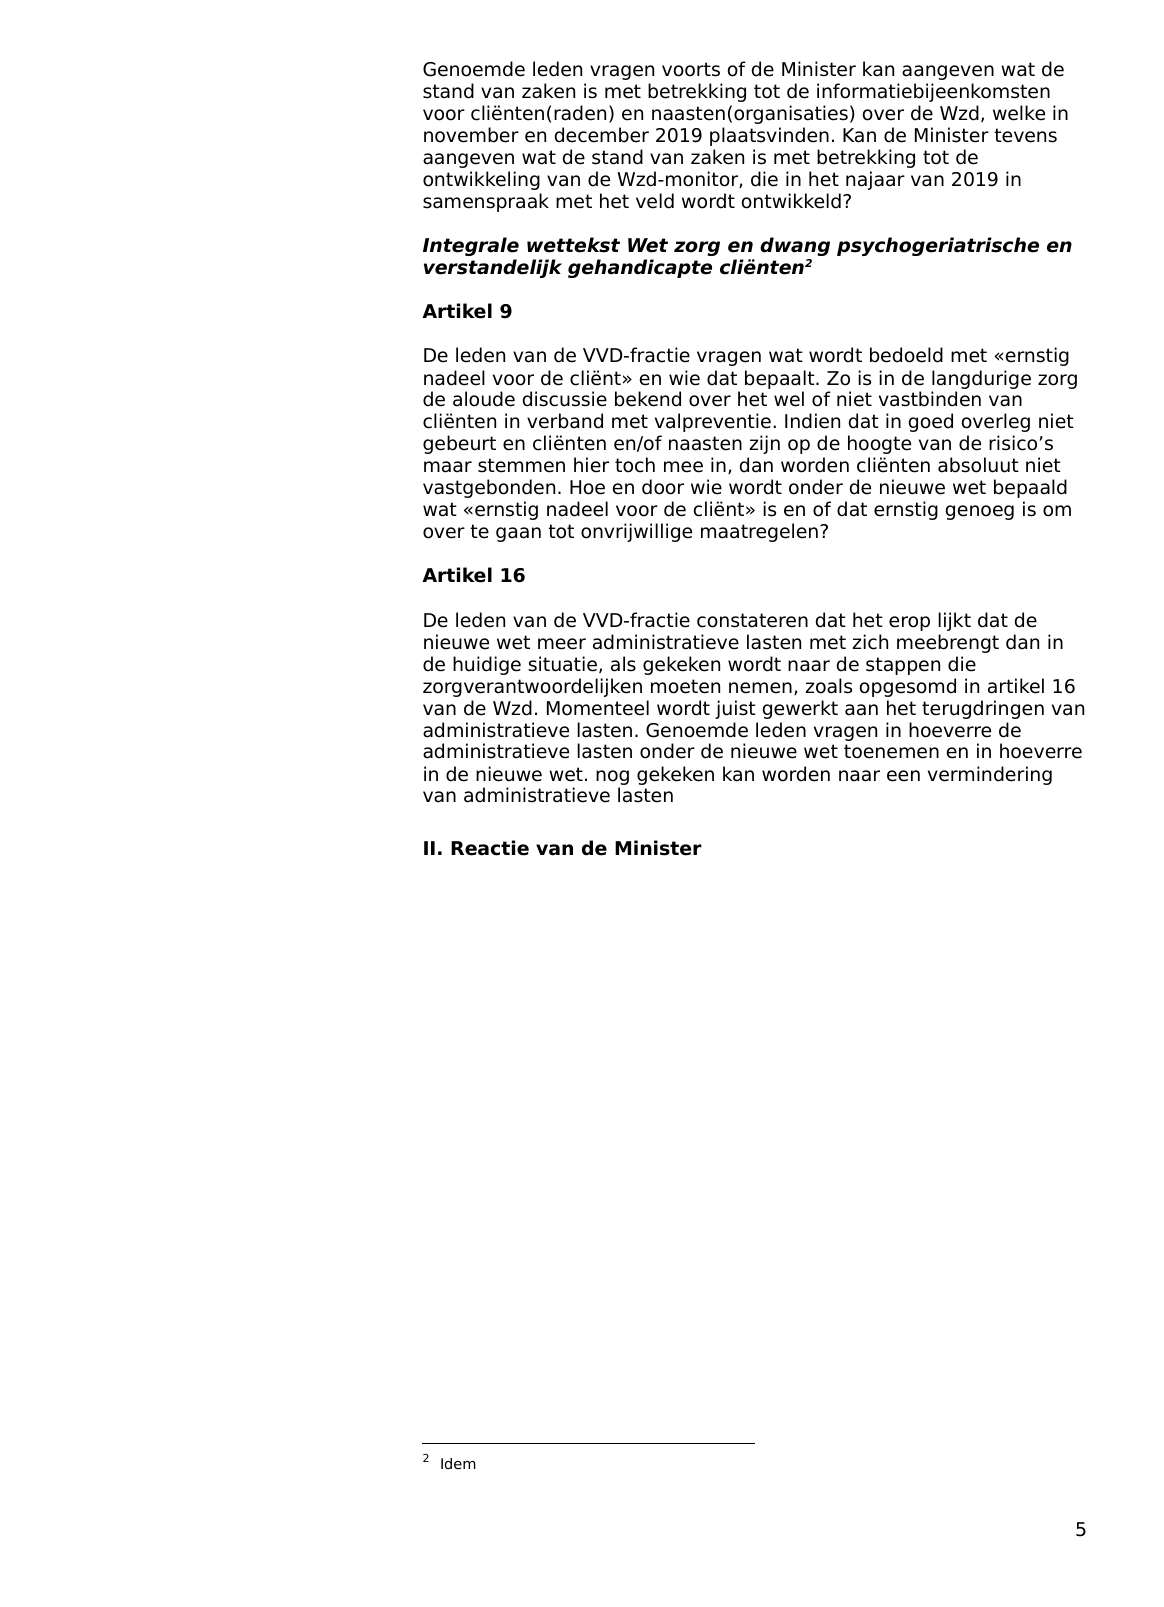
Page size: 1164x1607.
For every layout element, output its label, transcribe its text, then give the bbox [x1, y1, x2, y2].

text Idem [422, 1452, 1087, 1474]
subtitle Artikel 16 [422, 565, 1087, 587]
text Genoemde leden vragen voorts of de Minister kan aangeven wat de stand van zaken is met betrekking tot de informatiebijeenkomsten voor cliënten(raden) en naasten(organisaties) over de Wzd, welke in november en december 2019 plaatsvinden. Kan de Minister tevens aangeven wat de stand van zaken is met betrekking tot de ontwikkeling van de Wzd-monitor, die in het najaar van 2019 in samenspraak met het veld wordt ontwikkeld? [422, 59, 1087, 213]
subtitle Artikel 9 [422, 301, 1087, 323]
text De leden van de VVD-fractie constateren dat het erop lijkt dat de nieuwe wet meer administratieve lasten met zich meebrengt dan in de huidige situatie, als gekeken wordt naar de stappen die zorgverantwoordelijken moeten nemen, zoals opgesomd in artikel 16 van de Wzd. Momenteel wordt juist gewerkt aan het terugdringen van administratieve lasten. Genoemde leden vragen in hoeverre de administratieve lasten onder de nieuwe wet toenemen en in hoeverre in de nieuwe wet. nog gekeken kan worden naar een vermindering van administratieve lasten [422, 609, 1087, 807]
subtitle II. Reactie van de Minister [422, 837, 1087, 859]
subtitle Integrale wettekst Wet zorg en dwang psychogeriatrische en verstandelijk gehandicapte cliënten [422, 235, 1087, 279]
text De leden van de VVD-fractie vragen wat wordt bedoeld met «ernstig nadeel voor de cliënt» en wie dat bepaalt. Zo is in de langdurige zorg de aloude discussie bekend over het wel of niet vastbinden van cliënten in verband met valpreventie. Indien dat in goed overleg niet gebeurt en cliënten en/of naasten zijn op de hoogte van de risico’s maar stemmen hier toch mee in, dan worden cliënten absoluut niet vastgebonden. Hoe en door wie wordt onder de nieuwe wet bepaald wat «ernstig nadeel voor de cliënt» is en of dat ernstig genoeg is om over te gaan tot onvrijwillige maatregelen? [422, 345, 1087, 543]
